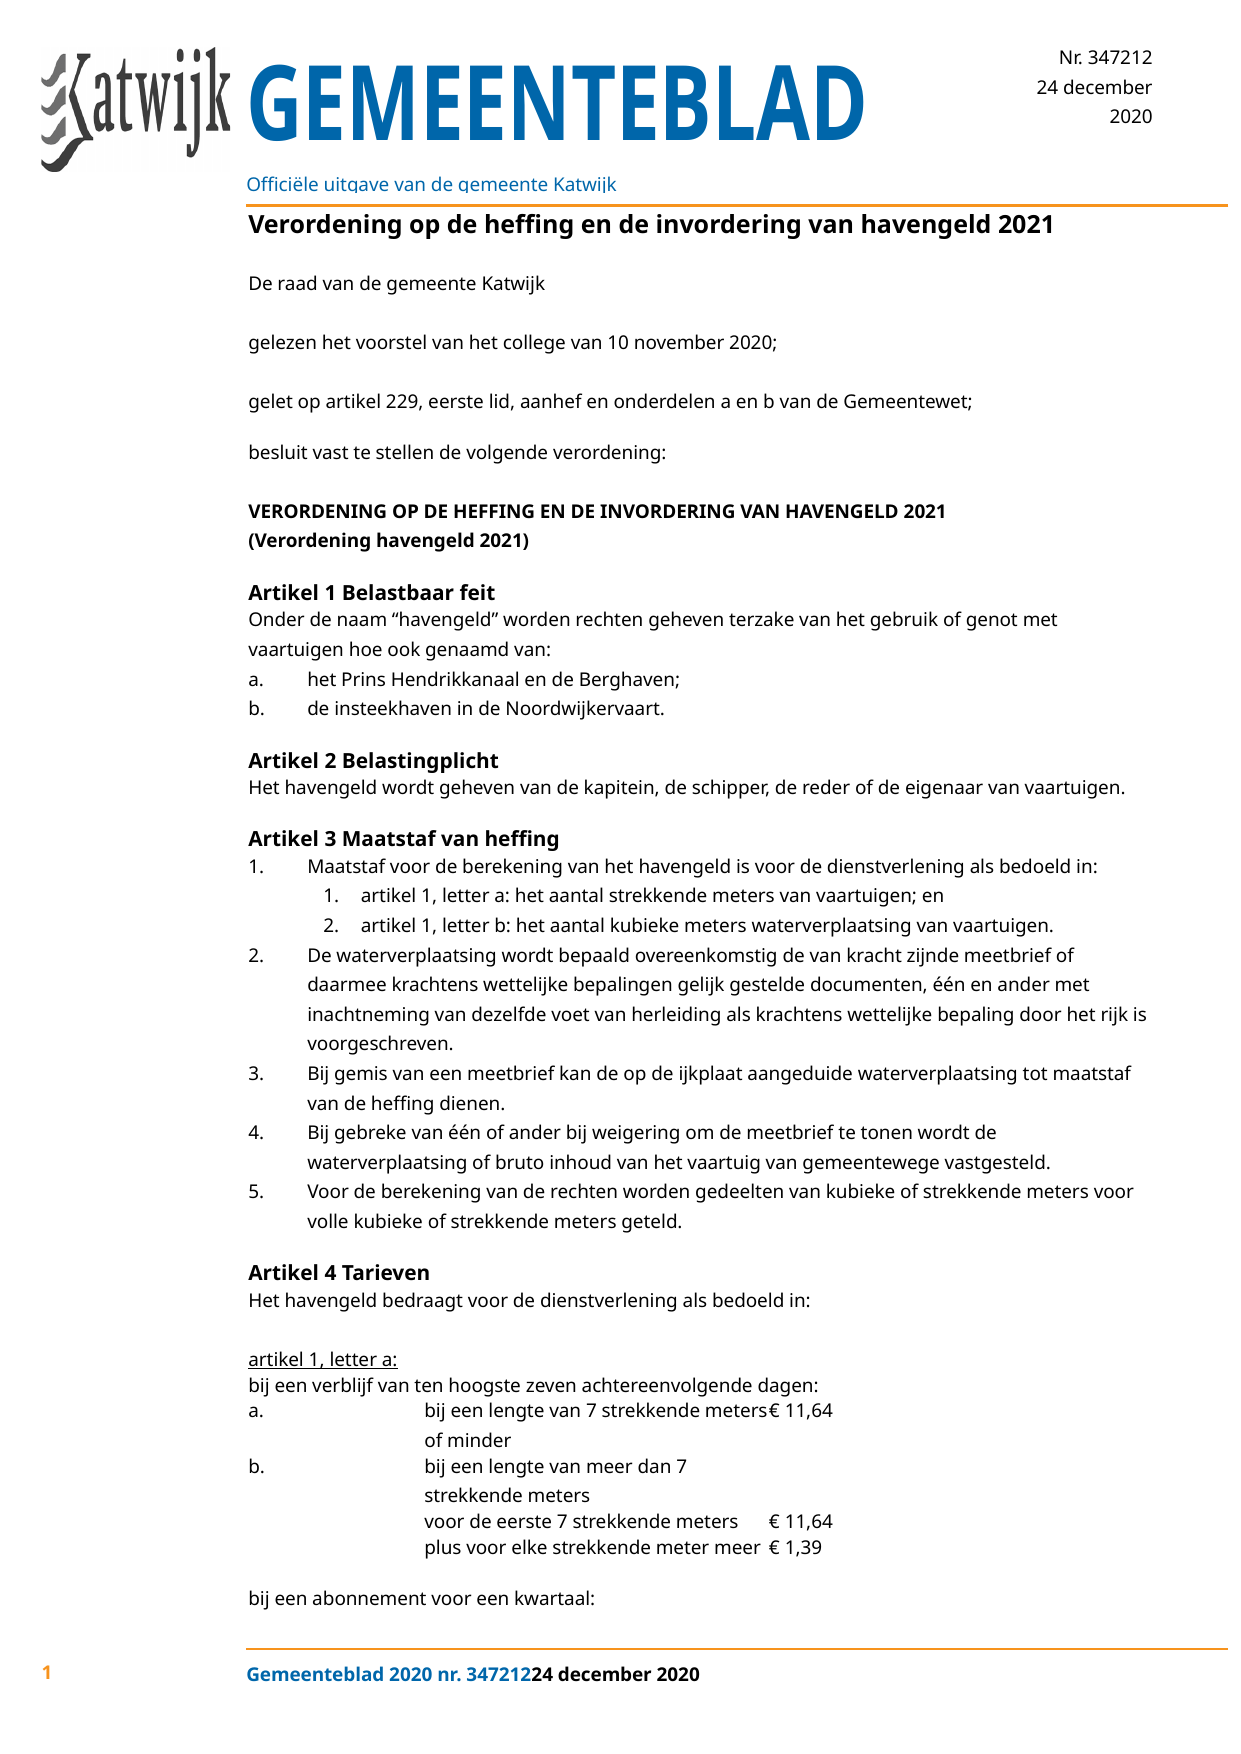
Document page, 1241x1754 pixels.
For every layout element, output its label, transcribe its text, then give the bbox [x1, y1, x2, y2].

table_cell bij een verblijf van ten hoogste zeven achtereenvolgende dagen: [248, 1372, 1152, 1398]
table_cell [769, 1453, 1152, 1508]
table_cell voor de eerste 7 strekkende meters [424, 1508, 769, 1534]
text Artikel 4 Tarieven [248, 1258, 1152, 1287]
table_header artikel 1, letter a: [248, 1346, 1152, 1372]
table_cell € 1,39 [769, 1534, 1152, 1560]
list Bij gemis van een meetbrief kan de op de ijkplaat aangeduide waterverplaatsing tot maatstaf van de heffing dienen. [248, 1060, 1152, 1115]
table_cell bij een lengte van 7 strekkende meters of minder [424, 1398, 769, 1453]
text gelet op artikel 229, eerste lid, aanhef en onderdelen a en b van de Gemeentewet; [248, 389, 1152, 414]
table_cell plus voor elke strekkende meter meer [424, 1534, 769, 1560]
table_cell bij een lengte van meer dan 7 strekkende meters [424, 1453, 769, 1508]
list Bij gebreke van één of ander bij weigering om de meetbrief te tonen wordt de waterverplaatsing of bruto inhoud van het vaartuig van gemeentewege vastgesteld. [248, 1119, 1152, 1174]
text VERORDENING OP DE HEFFING EN DE INVORDERING VAN HAVENGELD 2021 [248, 498, 1152, 524]
list artikel 1, letter b: het aantal kubieke meters waterverplaatsing van vaartuigen. [323, 912, 1152, 938]
text besluit vast te stellen de volgende verordening: [248, 439, 1152, 465]
table_cell [248, 1534, 424, 1560]
table_cell a. [248, 1398, 424, 1453]
table_cell bij een abonnement voor een kwartaal: [248, 1585, 1152, 1611]
list Maatstaf voor de berekening van het havengeld is voor de dienstverlening als bedoeld in: [248, 853, 1152, 879]
text Artikel 2 Belastingplicht [248, 746, 1152, 774]
table_cell € 11,64 [769, 1508, 1152, 1534]
list artikel 1, letter a: het aantal strekkende meters van vaartuigen; en [323, 883, 1152, 908]
text gelezen het voorstel van het college van 10 november 2020; [248, 329, 1152, 355]
list Voor de berekening van de rechten worden gedeelten van kubieke of strekkende meters voor volle kubieke of strekkende meters geteld. [248, 1178, 1152, 1234]
table_cell [248, 1560, 1152, 1585]
list het Prins Hendrikkanaal en de Berghaven; [248, 666, 1152, 691]
text Het havengeld bedraagt voor de dienstverlening als bedoeld in: [248, 1287, 1152, 1313]
text De raad van de gemeente Katwijk [248, 270, 1152, 296]
text Verordening op de heffing en de invordering van havengeld 2021 [248, 207, 1152, 241]
list De waterverplaatsing wordt bepaald overeenkomstig de van kracht zijnde meetbrief of daarmee krachtens wettelijke bepalingen gelijk gestelde documenten, één en ander met inachtneming van dezelfde voet van herleiding als krachtens wettelijke bepaling door het rijk is voorgeschreven. [248, 942, 1152, 1056]
picture [41, 47, 231, 172]
text Het havengeld wordt geheven van de kapitein, de schipper, de reder of de eigenaar van vaartuigen. [248, 774, 1152, 800]
table_cell [248, 1508, 424, 1534]
table_cell b. [248, 1453, 424, 1508]
text Artikel 1 Belastbaar feit [248, 578, 1152, 607]
list de insteekhaven in de Noordwijkervaart. [248, 695, 1152, 721]
text Artikel 3 Maatstaf van heffing [248, 824, 1152, 853]
table_cell € 11,64 [769, 1398, 1152, 1453]
text Onder de naam “havengeld” worden rechten geheven terzake van het gebruik of genot met vaartuigen hoe ook genaamd van: [248, 607, 1152, 662]
text (Verordening havengeld 2021) [248, 528, 1152, 553]
